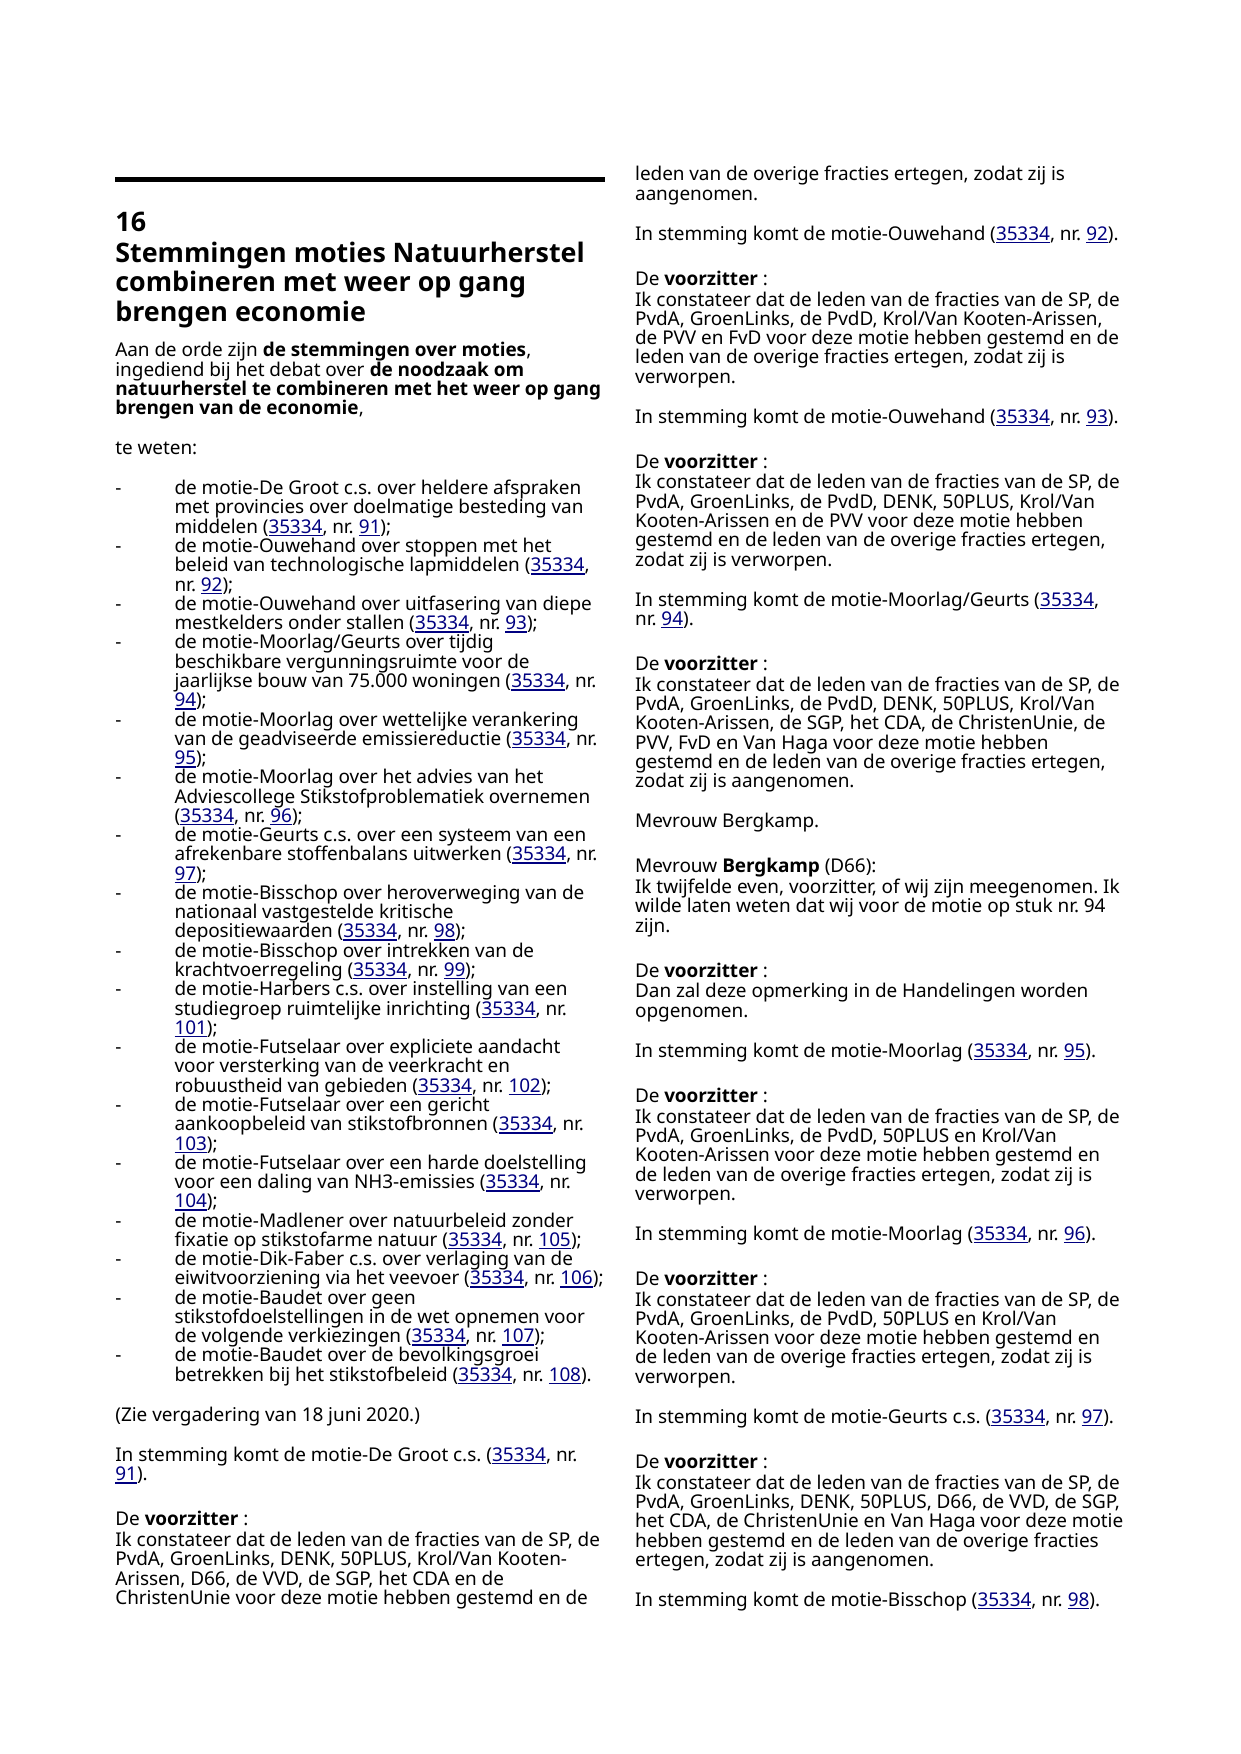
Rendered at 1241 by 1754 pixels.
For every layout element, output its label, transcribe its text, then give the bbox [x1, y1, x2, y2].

text Dan zal deze opmerking in de Handelingen worden opgenomen. [635, 982, 1125, 1021]
list de motie-Ouwehand over uitfasering van diepe mestkelders onder stallen (35334, nr. 93); [115, 595, 605, 633]
list de motie-Moorlag/Geurts over tijdig beschikbare vergunningsruimte voor de jaarlijkse bouw van 75.000 woningen (35334, nr. 94); [115, 633, 605, 711]
text Ik constateer dat de leden van de fracties van de SP, de PvdA, GroenLinks, de PvdD, 50PLUS en Krol/Van Kooten-Arissen voor deze motie hebben gestemd en de leden van de overige fracties ertegen, zodat zij is verworpen. [635, 1108, 1125, 1204]
list de motie-Geurts c.s. over een systeem van een afrekenbare stoffenbalans uitwerken (35334, nr. 97); [115, 826, 605, 884]
text Ik constateer dat de leden van de fracties van de SP, de PvdA, GroenLinks, DENK, 50PLUS, Krol/Van Kooten-Arissen, D66, de VVD, de SGP, het CDA en de ChristenUnie voor deze motie hebben gestemd en de [115, 1531, 605, 1608]
text In stemming komt de motie-Moorlag (35334, nr. 96). [635, 1225, 1125, 1244]
text 16 [115, 203, 605, 239]
text te weten: [115, 439, 605, 458]
list de motie-Bisschop over heroverweging van de nationaal vastgestelde kritische depositiewaarden (35334, nr. 98); [115, 884, 605, 942]
text Ik constateer dat de leden van de fracties van de SP, de PvdA, GroenLinks, de PvdD, DENK, 50PLUS, Krol/Van Kooten-Arissen, de SGP, het CDA, de ChristenUnie, de PVV, FvD en Van Haga voor deze motie hebben gestemd en de leden van de overige fracties ertegen, zodat zij is aangenomen. [635, 676, 1125, 791]
text De voorzitter : [635, 265, 1125, 291]
list de motie-Baudet over geen stikstofdoelstellingen in de wet opnemen voor de volgende verkiezingen (35334, nr. 107); [115, 1289, 605, 1346]
text Ik constateer dat de leden van de fracties van de SP, de PvdA, GroenLinks, DENK, 50PLUS, D66, de VVD, de SGP, het CDA, de ChristenUnie en Van Haga voor deze motie hebben gestemd en de leden van de overige fracties ertegen, zodat zij is aangenomen. [635, 1474, 1125, 1570]
text In stemming komt de motie-Ouwehand (35334, nr. 92). [635, 225, 1125, 244]
text In stemming komt de motie-Moorlag (35334, nr. 95). [635, 1042, 1125, 1061]
text In stemming komt de motie-De Groot c.s. (35334, nr. 91). [115, 1446, 605, 1484]
text (Zie vergadering van 18 juni 2020.) [115, 1406, 605, 1425]
list de motie-Dik-Faber c.s. over verlaging van de eiwitvoorziening via het veevoer (35334, nr. 106); [115, 1250, 605, 1289]
text In stemming komt de motie-Moorlag/Geurts (35334, nr. 94). [635, 591, 1125, 629]
text De voorzitter : [635, 650, 1125, 676]
text De voorzitter : [635, 1082, 1125, 1108]
text De voorzitter : [635, 957, 1125, 982]
text Mevrouw Bergkamp. [635, 812, 1125, 832]
text Ik constateer dat de leden van de fracties van de SP, de PvdA, GroenLinks, de PvdD, DENK, 50PLUS, Krol/Van Kooten-Arissen en de PVV voor deze motie hebben gestemd en de leden van de overige fracties ertegen, zodat zij is verworpen. [635, 473, 1125, 570]
text Stemmingen moties Natuurherstel combineren met weer op gang brengen economie [115, 239, 605, 341]
list de motie-De Groot c.s. over heldere afspraken met provincies over doelmatige besteding van middelen (35334, nr. 91); [115, 479, 605, 537]
list de motie-Moorlag over het advies van het Adviescollege Stikstofproblematiek overnemen (35334, nr. 96); [115, 768, 605, 826]
list de motie-Harbers c.s. over instelling van een studiegroep ruimtelijke inrichting (35334, nr. 101); [115, 980, 605, 1038]
list de motie-Futselaar over een harde doelstelling voor een daling van NH3-emissies (35334, nr. 104); [115, 1154, 605, 1212]
list de motie-Madlener over natuurbeleid zonder fixatie op stikstofarme natuur (35334, nr. 105); [115, 1212, 605, 1250]
text leden van de overige fracties ertegen, zodat zij is aangenomen. [635, 165, 1125, 204]
text Ik twijfelde even, voorzitter, of wij zijn meegenomen. Ik wilde laten weten dat wij voor de motie op stuk nr. 94 zijn. [635, 878, 1125, 936]
text Ik constateer dat de leden van de fracties van de SP, de PvdA, GroenLinks, de PvdD, Krol/Van Kooten-Arissen, de PVV en FvD voor deze motie hebben gestemd en de leden van de overige fracties ertegen, zodat zij is verworpen. [635, 291, 1125, 387]
text De voorzitter : [115, 1505, 605, 1531]
text Aan de orde zijn de stemmingen over moties, ingediend bij het debat over de noodzaak om natuurherstel te combineren met het weer op gang brengen van de economie, [115, 341, 605, 418]
text De voorzitter : [635, 1265, 1125, 1291]
text In stemming komt de motie-Geurts c.s. (35334, nr. 97). [635, 1408, 1125, 1427]
list de motie-Futselaar over expliciete aandacht voor versterking van de veerkracht en robuustheid van gebieden (35334, nr. 102); [115, 1038, 605, 1096]
text De voorzitter : [635, 1448, 1125, 1474]
text In stemming komt de motie-Bisschop (35334, nr. 98). [635, 1591, 1125, 1610]
list de motie-Bisschop over intrekken van de krachtvoerregeling (35334, nr. 99); [115, 942, 605, 980]
list de motie-Futselaar over een gericht aankoopbeleid van stikstofbronnen (35334, nr. 103); [115, 1096, 605, 1154]
text Mevrouw Bergkamp (D66): [635, 852, 1125, 878]
list de motie-Baudet over de bevolkingsgroei betrekken bij het stikstofbeleid (35334, nr. 108). [115, 1346, 605, 1385]
text Ik constateer dat de leden van de fracties van de SP, de PvdA, GroenLinks, de PvdD, 50PLUS en Krol/Van Kooten-Arissen voor deze motie hebben gestemd en de leden van de overige fracties ertegen, zodat zij is verworpen. [635, 1291, 1125, 1387]
list de motie-Ouwehand over stoppen met het beleid van technologische lapmiddelen (35334, nr. 92); [115, 537, 605, 595]
list de motie-Moorlag over wettelijke verankering van de geadviseerde emissiereductie (35334, nr. 95); [115, 711, 605, 768]
text De voorzitter : [635, 448, 1125, 473]
text In stemming komt de motie-Ouwehand (35334, nr. 93). [635, 408, 1125, 427]
